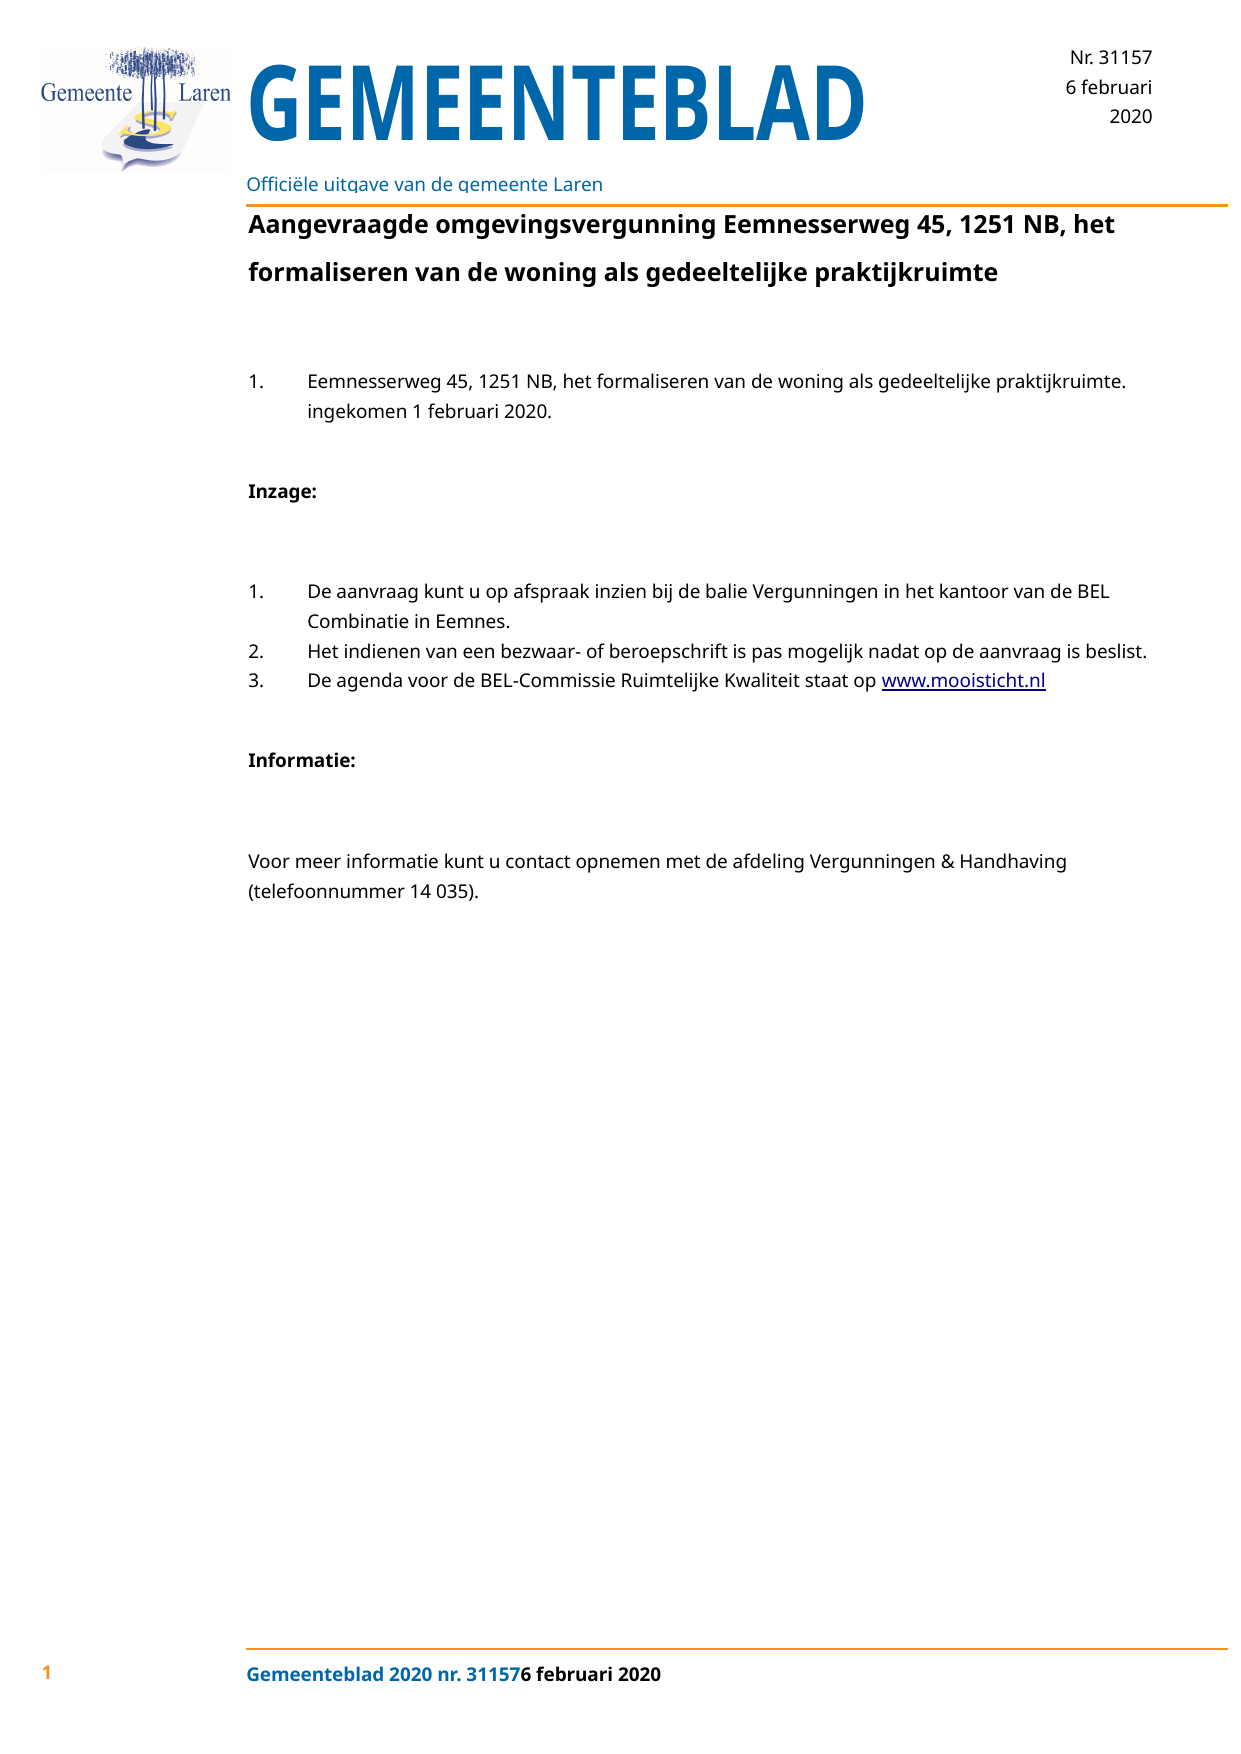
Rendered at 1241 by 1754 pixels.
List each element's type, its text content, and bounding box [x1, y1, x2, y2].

list Het indienen van een bezwaar- of beroepschrift is pas mogelijk nadat op de aanvraag is beslist. [248, 638, 1152, 664]
list Eemnesserweg 45, 1251 NB, het formaliseren van de woning als gedeeltelijke praktijkruimte. ingekomen 1 februari 2020. [248, 368, 1152, 424]
text Inzage: [248, 478, 1152, 504]
text Informatie: [248, 747, 1152, 773]
picture [41, 47, 231, 172]
text Voor meer informatie kunt u contact opnemen met de afdeling Vergunningen & Handhaving (telefoonnummer 14 035). [248, 848, 1152, 904]
text Aangevraagde omgevingsvergunning Eemnesserweg 45, 1251 NB, het formaliseren van de woning als gedeeltelijke praktijkruimte [248, 207, 1152, 288]
list De aanvraag kunt u op afspraak inzien bij de balie Vergunningen in het kantoor van de BEL Combinatie in Eemnes. [248, 579, 1152, 634]
list De agenda voor de BEL-Commissie Ruimtelijke Kwaliteit staat op www.mooisticht.nl [248, 667, 1152, 693]
